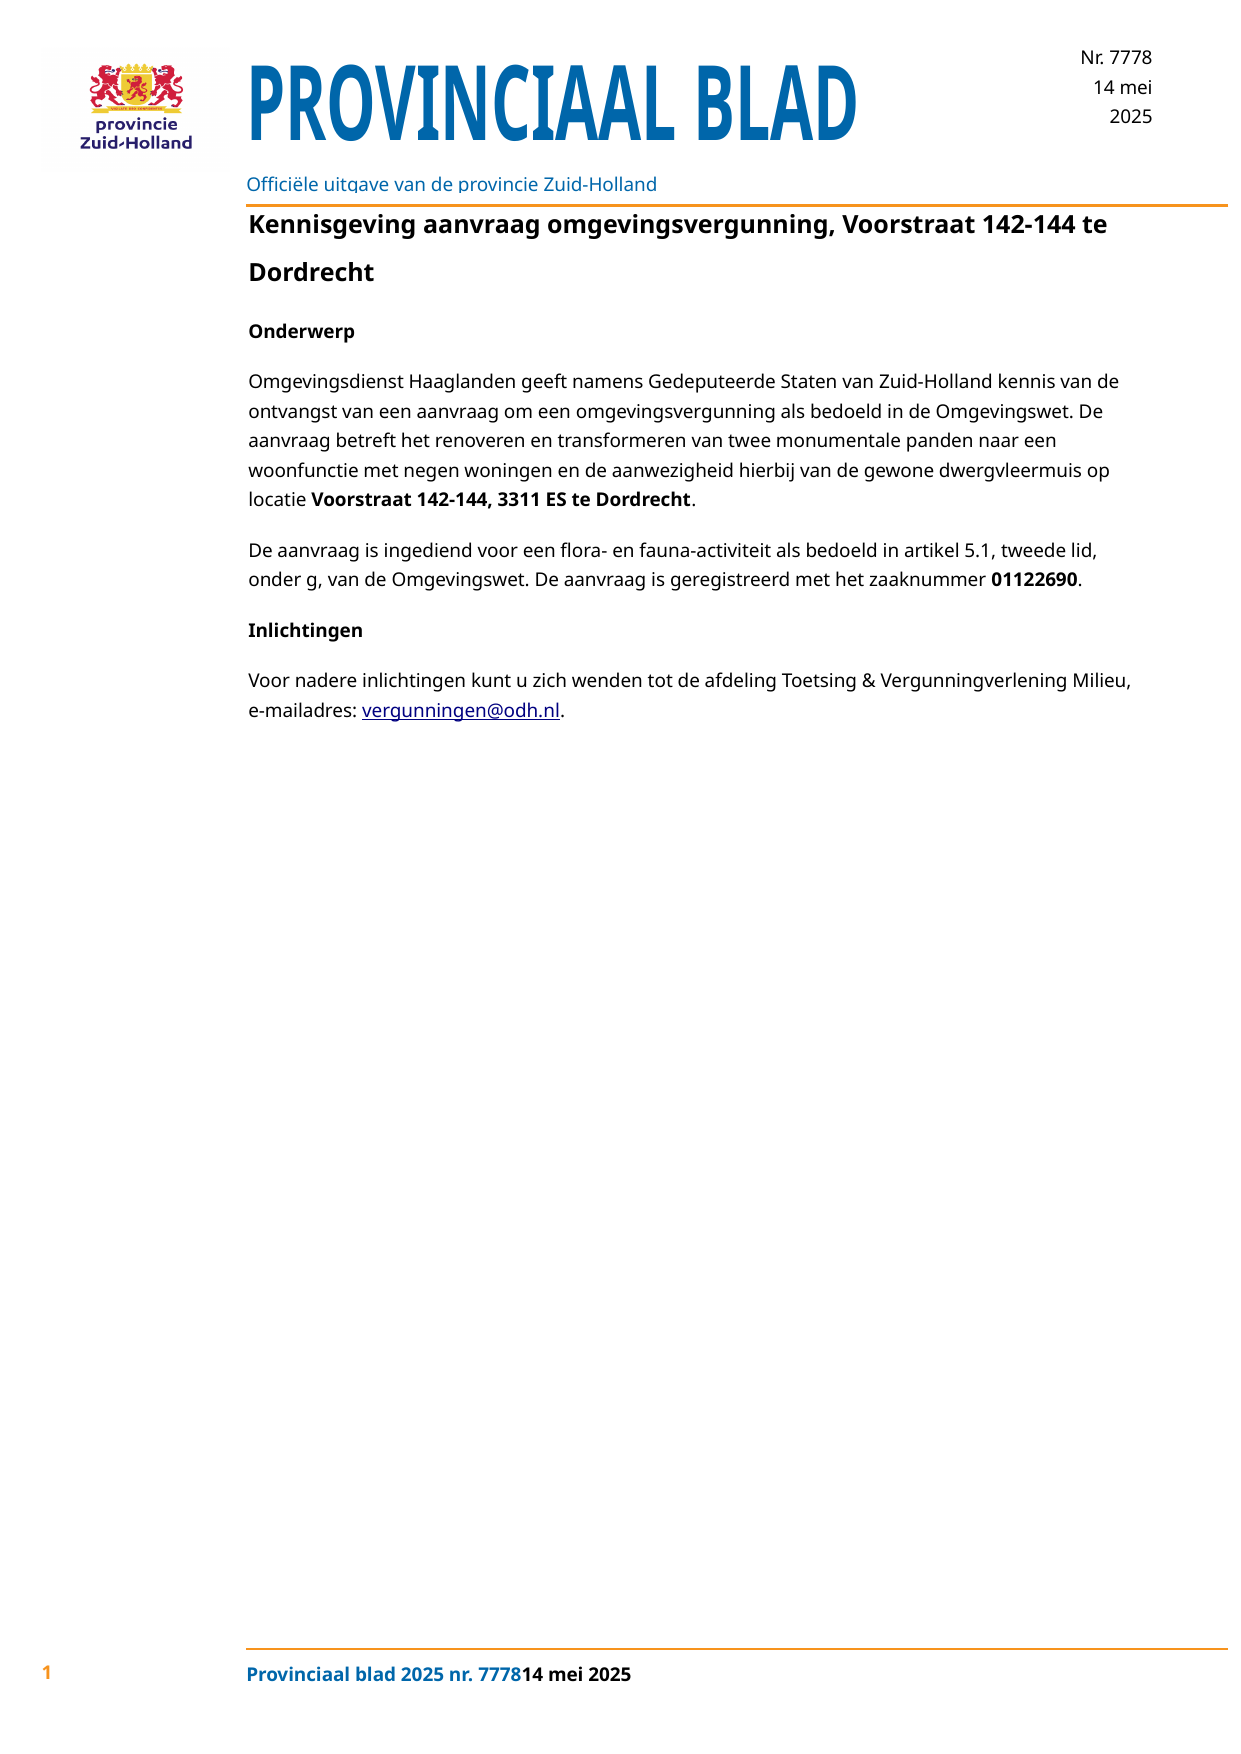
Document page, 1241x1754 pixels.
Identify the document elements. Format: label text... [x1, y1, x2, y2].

text Omgevingsdienst Haaglanden geeft namens Gedeputeerde Staten van Zuid-Holland kennis van de ontvangst van een aanvraag om een omgevingsvergunning als bedoeld in de Omgevingswet. De aanvraag betreft het renoveren en transformeren van twee monumentale panden naar een woonfunctie met negen woningen en de aanwezigheid hierbij van de gewone dwergvleermuis op locatie Voorstraat 142-144, 3311 ES te Dordrecht. [248, 368, 1152, 512]
text Inlichtingen [248, 617, 1152, 643]
text De aanvraag is ingediend voor een flora- en fauna-activiteit als bedoeld in artikel 5.1, tweede lid, onder g, van de Omgevingswet. De aanvraag is geregistreerd met het zaaknummer 01122690. [248, 537, 1152, 592]
picture [41, 47, 231, 172]
text Kennisgeving aanvraag omgevingsvergunning, Voorstraat 142-144 te Dordrecht [248, 207, 1152, 288]
text Voor nadere inlichtingen kunt u zich wenden tot de afdeling Toetsing & Vergunningverlening Milieu, e-mailadres: vergunningen@odh.nl. [248, 667, 1152, 723]
text Onderwerp [248, 318, 1152, 344]
